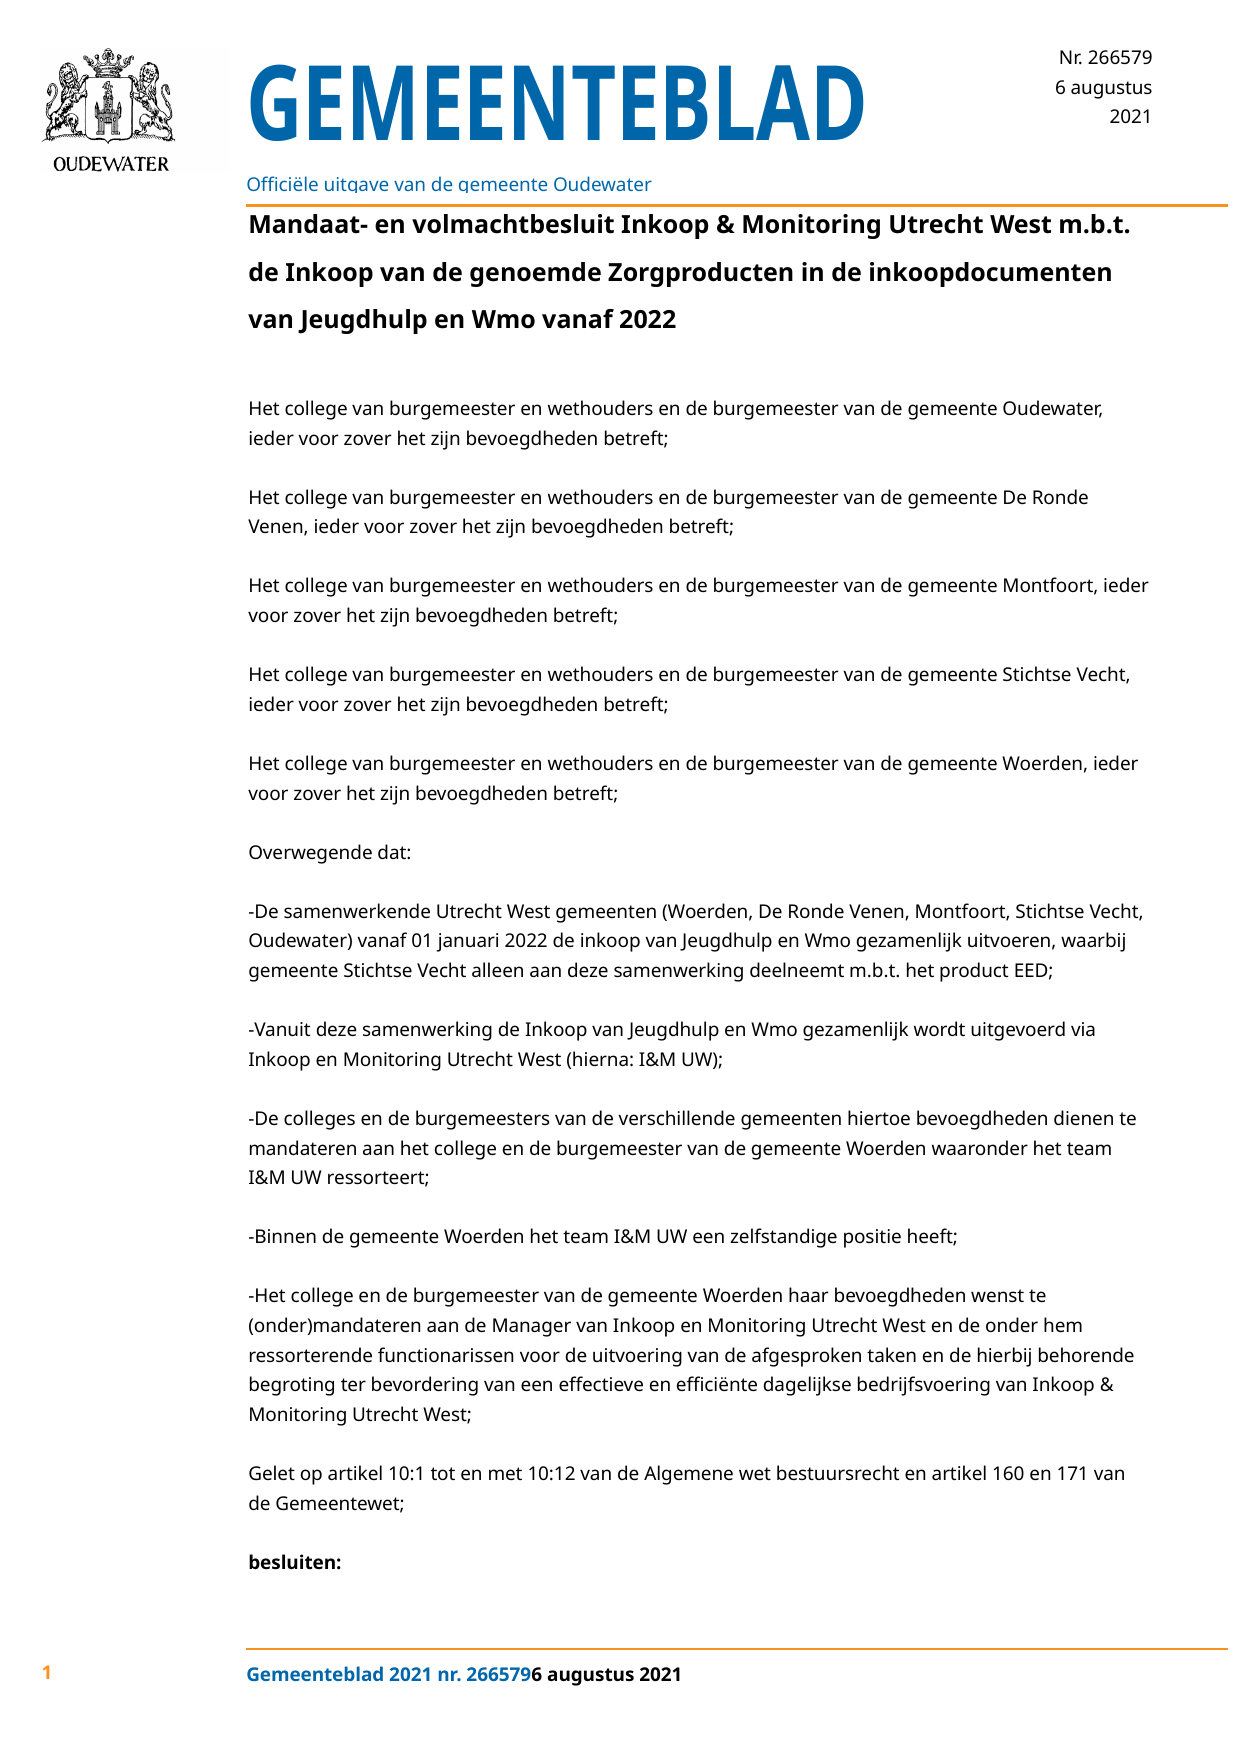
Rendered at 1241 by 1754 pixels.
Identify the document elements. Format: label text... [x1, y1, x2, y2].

text -Vanuit deze samenwerking de Inkoop van Jeugdhulp en Wmo gezamenlijk wordt uitgevoerd via Inkoop en Monitoring Utrecht West (hierna: I&M UW); [248, 1016, 1152, 1072]
text -Het college en de burgemeester van de gemeente Woerden haar bevoegdheden wenst te (onder)mandateren aan de Manager van Inkoop en Monitoring Utrecht West en de onder hem ressorterende functionarissen voor de uitvoering van de afgesproken taken en de hierbij behorende begroting ter bevordering van een effectieve en efficiënte dagelijkse bedrijfsvoering van Inkoop & Monitoring Utrecht West; [248, 1283, 1152, 1427]
text -Binnen de gemeente Woerden het team I&M UW een zelfstandige positie heeft; [248, 1223, 1152, 1249]
text -De samenwerkende Utrecht West gemeenten (Woerden, De Ronde Venen, Montfoort, Stichtse Vecht, Oudewater) vanaf 01 januari 2022 de inkoop van Jeugdhulp en Wmo gezamenlijk uitvoeren, waarbij gemeente Stichtse Vecht alleen aan deze samenwerking deelneemt m.b.t. het product EED; [248, 898, 1152, 983]
text Overwegende dat: [248, 839, 1152, 864]
text Gelet op artikel 10:1 tot en met 10:12 van de Algemene wet bestuursrecht en artikel 160 en 171 van de Gemeentewet; [248, 1460, 1152, 1515]
text Het college van burgemeester en wethouders en de burgemeester van de gemeente Woerden, ieder voor zover het zijn bevoegdheden betreft; [248, 750, 1152, 805]
text Het college van burgemeester en wethouders en de burgemeester van de gemeente De Ronde Venen, ieder voor zover het zijn bevoegdheden betreft; [248, 484, 1152, 539]
picture [41, 47, 231, 172]
text -De colleges en de burgemeesters van de verschillende gemeenten hiertoe bevoegdheden dienen te mandateren aan het college en de burgemeester van de gemeente Woerden waaronder het team I&M UW ressorteert; [248, 1105, 1152, 1190]
text besluiten: [248, 1549, 1152, 1574]
text Mandaat- en volmachtbesluit Inkoop & Monitoring Utrecht West m.b.t. de Inkoop van de genoemde Zorgproducten in de inkoopdocumenten van Jeugdhulp en Wmo vanaf 2022 [248, 207, 1152, 336]
text Het college van burgemeester en wethouders en de burgemeester van de gemeente Oudewater, ieder voor zover het zijn bevoegdheden betreft; [248, 395, 1152, 450]
text Het college van burgemeester en wethouders en de burgemeester van de gemeente Stichtse Vecht, ieder voor zover het zijn bevoegdheden betreft; [248, 661, 1152, 717]
text Het college van burgemeester en wethouders en de burgemeester van de gemeente Montfoort, ieder voor zover het zijn bevoegdheden betreft; [248, 573, 1152, 628]
